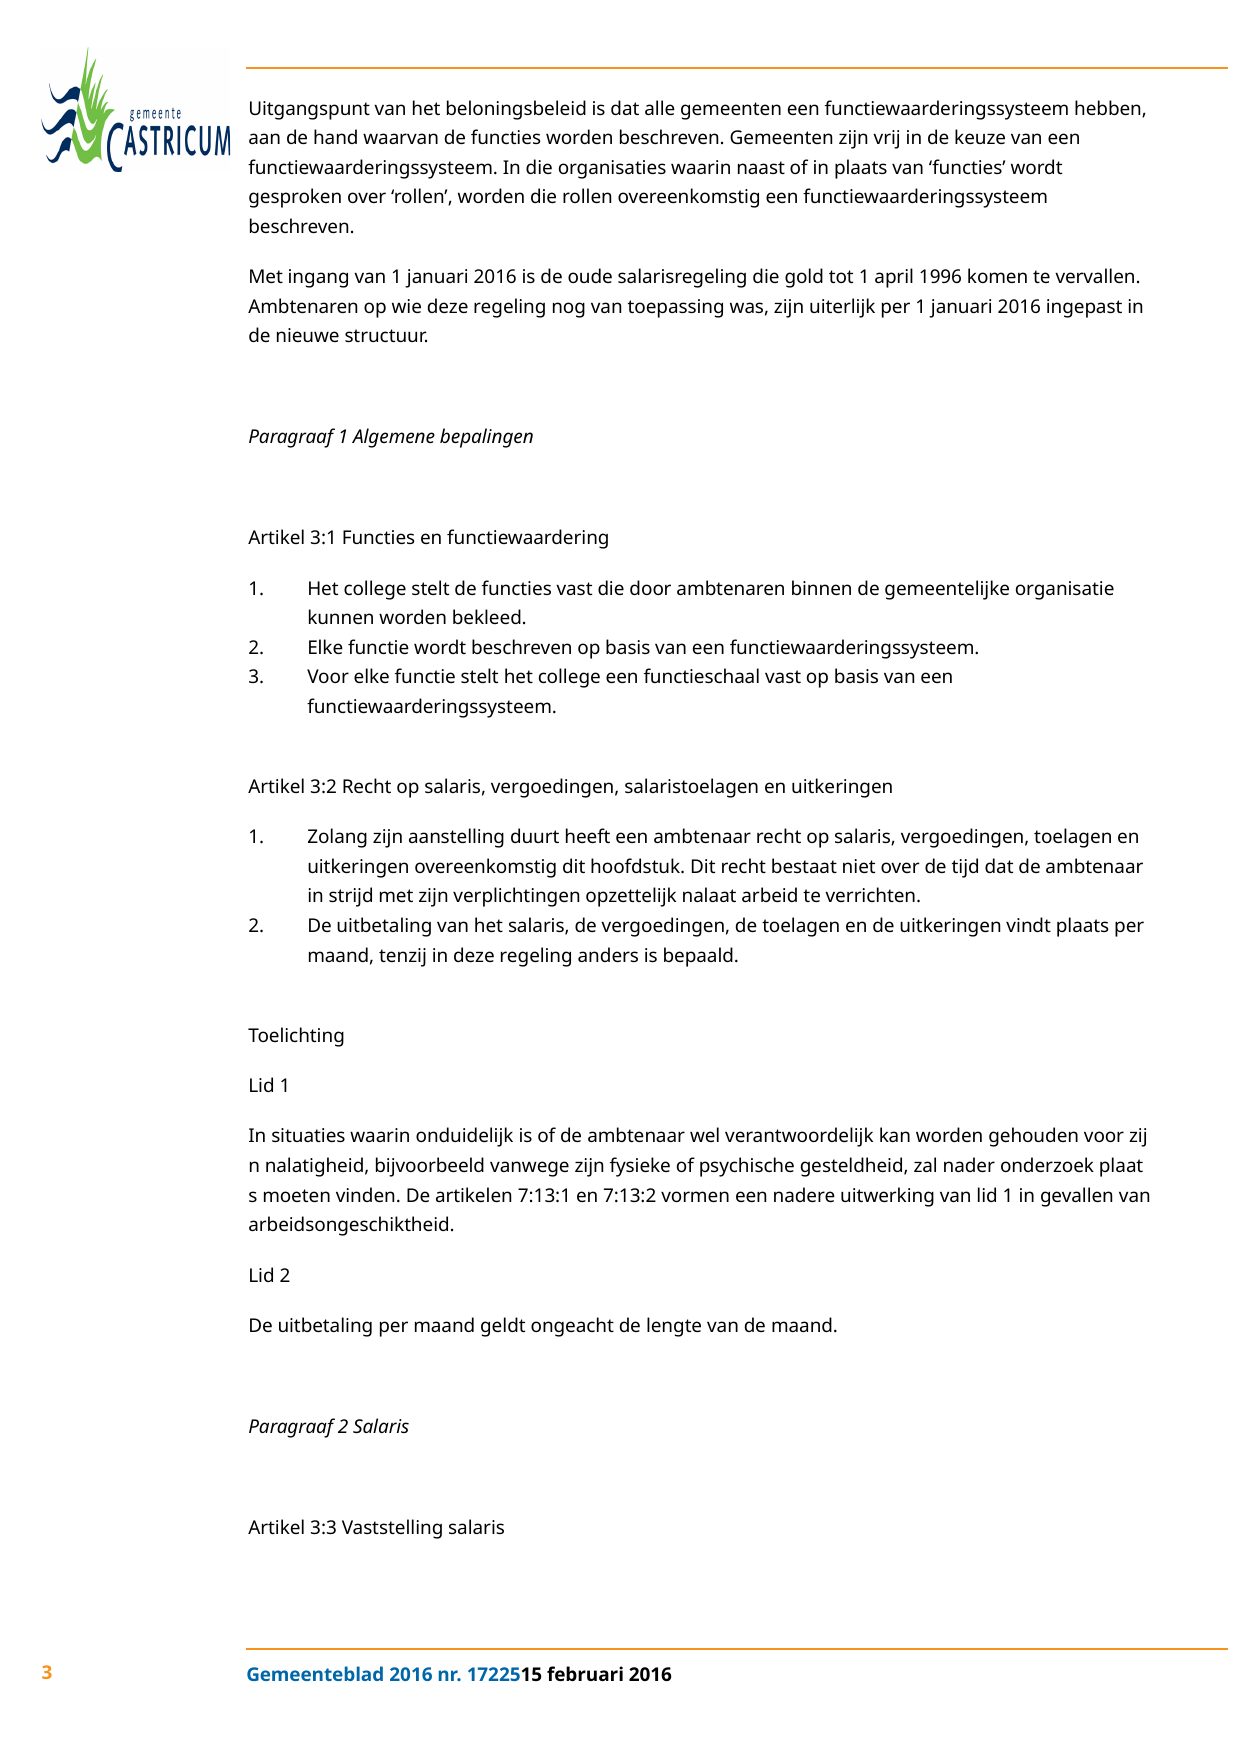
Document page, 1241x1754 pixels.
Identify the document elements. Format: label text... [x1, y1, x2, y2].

list Zolang zijn aanstelling duurt heeft een ambtenaar recht op salaris, vergoedingen, toelagen en uitkeringen overeenkomstig dit hoofdstuk. Dit recht bestaat niet over de tijd dat de ambtenaar in strijd met zijn verplichtingen opzettelijk nalaat arbeid te verrichten. [248, 823, 1152, 908]
text Uitgangspunt van het beloningsbeleid is dat alle gemeenten een functiewaarderingssysteem hebben, aan de hand waarvan de functies worden beschreven. Gemeenten zijn vrij in de keuze van een functiewaarderingssysteem. In die organisaties waarin naast of in plaats van ‘functies’ wordt gesproken over ‘rollen’, worden die rollen overeenkomstig een functiewaarderingssysteem beschreven. [248, 95, 1152, 239]
text Paragraaf 2 Salaris [248, 1413, 1152, 1439]
text Artikel 3:2 Recht op salaris, vergoedingen, salaristoelagen en uitkeringen [248, 773, 1152, 799]
picture [41, 47, 231, 172]
text Lid 1 [248, 1072, 1152, 1098]
list Het college stelt de functies vast die door ambtenaren binnen de gemeentelijke organisatie kunnen worden bekleed. [248, 575, 1152, 630]
list Voor elke functie stelt het college een functieschaal vast op basis van een functiewaarderingssysteem. [248, 663, 1152, 719]
list Elke functie wordt beschreven op basis van een functiewaarderingssysteem. [248, 634, 1152, 660]
text Paragraaf 1 Algemene bepalingen [248, 423, 1152, 449]
text Artikel 3:3 Vaststelling salaris [248, 1514, 1152, 1540]
text In situaties waarin onduidelijk is of de ambtenaar wel verantwoordelijk kan worden gehouden voor zijn nalatigheid, bijvoorbeeld vanwege zijn fysieke of psychische gesteldheid, zal nader onderzoek plaats moeten vinden. De artikelen 7:13:1 en 7:13:2 vormen een nadere uitwerking van lid 1 in gevallen van arbeidsongeschiktheid. [248, 1123, 1152, 1237]
text Artikel 3:1 Functies en functiewaardering [248, 524, 1152, 550]
text De uitbetaling per maand geldt ongeacht de lengte van de maand. [248, 1312, 1152, 1338]
list De uitbetaling van het salaris, de vergoedingen, de toelagen en de uitkeringen vindt plaats per maand, tenzij in deze regeling anders is bepaald. [248, 912, 1152, 968]
text Toelichting [248, 1022, 1152, 1048]
text Lid 2 [248, 1262, 1152, 1288]
text Met ingang van 1 januari 2016 is de oude salarisregeling die gold tot 1 april 1996 komen te vervallen. Ambtenaren op wie deze regeling nog van toepassing was, zijn uiterlijk per 1 januari 2016 ingepast in de nieuwe structuur. [248, 263, 1152, 348]
